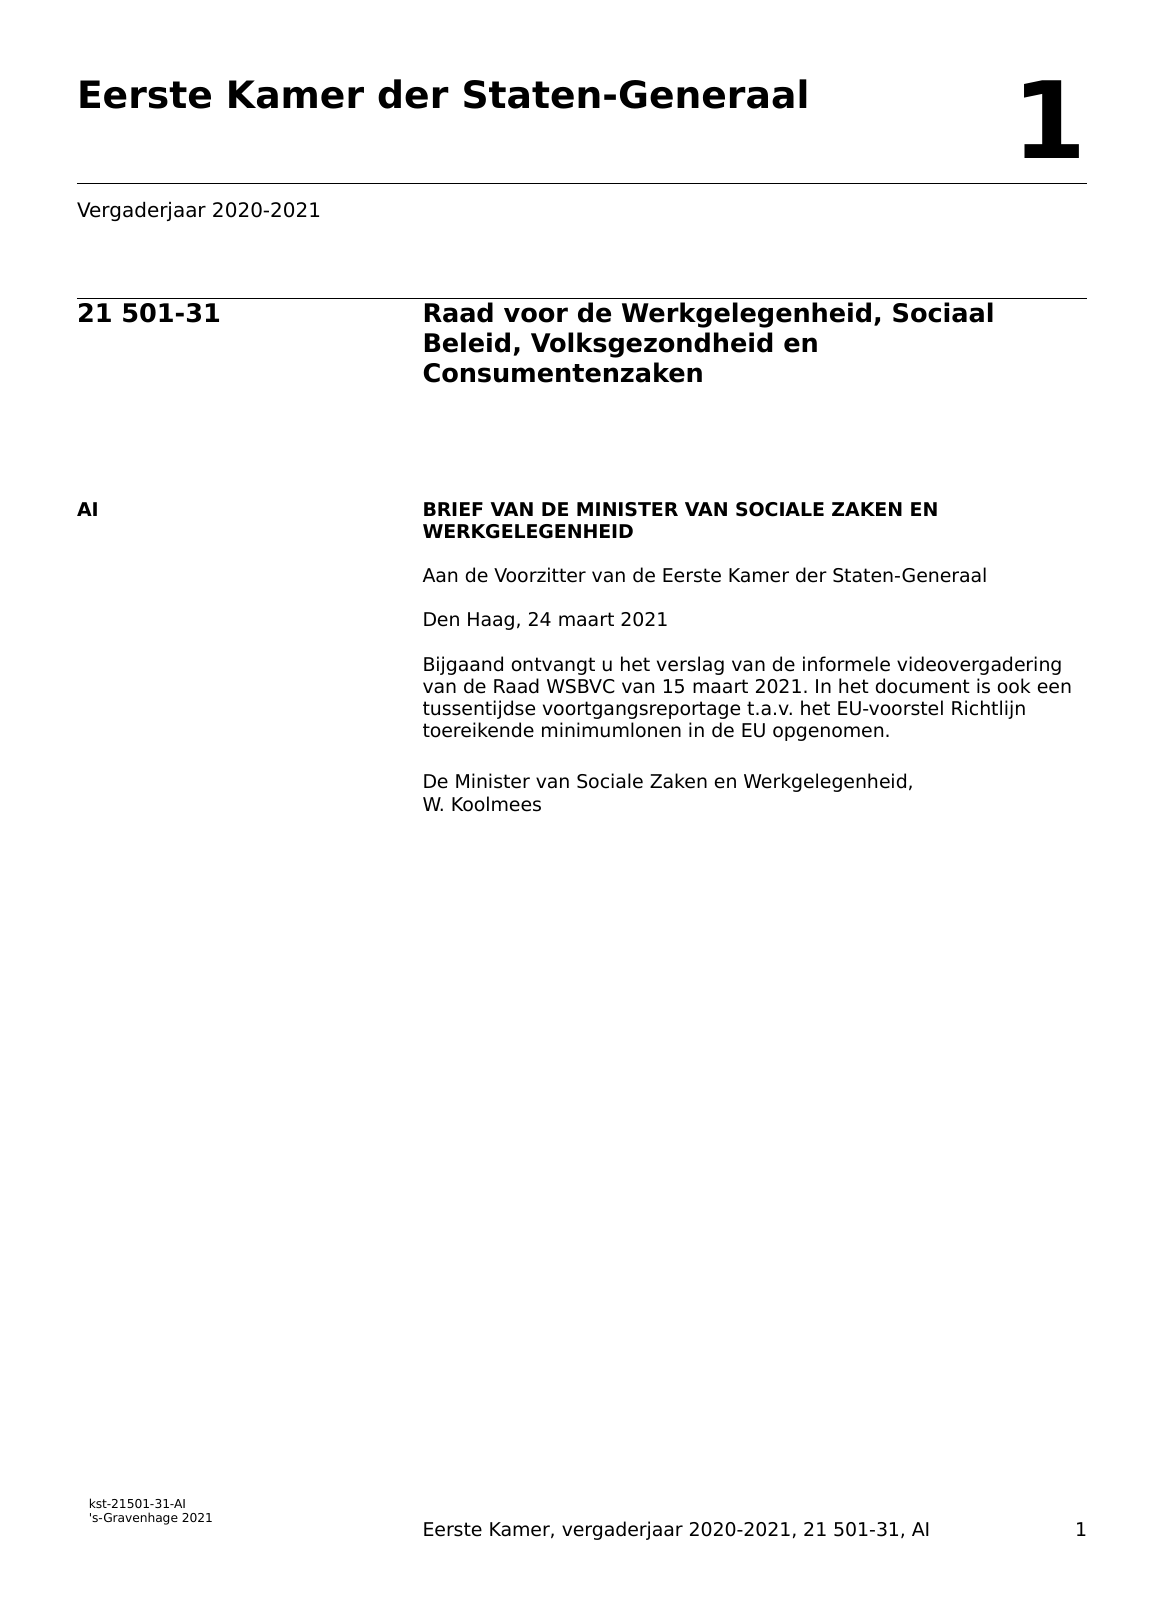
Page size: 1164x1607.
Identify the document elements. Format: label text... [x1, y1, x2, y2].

table_header Eerste Kamer der Staten-Generaal [77, 59, 886, 183]
subtitle 21 501-31 Raad voor de Werkgelegenheid, Sociaal Beleid, Volksgezondheid en Consumentenzaken [77, 299, 1087, 388]
text kst-21501-31-AI [88, 1497, 323, 1511]
text Aan de Voorzitter van de Eerste Kamer der Staten-Generaal [422, 565, 1087, 587]
table_cell Vergaderjaar 2020-2021 [77, 184, 1087, 298]
text 's-Gravenhage 2021 [88, 1511, 323, 1525]
subtitle AI BRIEF VAN DE MINISTER VAN SOCIALE ZAKEN EN WERKGELEGENHEID [77, 499, 1087, 543]
table_header 1 [886, 59, 1087, 183]
text Den Haag, 24 maart 2021 [422, 609, 1087, 631]
text Bijgaand ontvangt u het verslag van de informele videovergadering van de Raad WSBVC van 15 maart 2021. In het document is ook een tussentijdse voortgangsreportage t.a.v. het EU-voorstel Richtlijn toereikende minimumlonen in de EU opgenomen. [422, 653, 1087, 741]
text De Minister van Sociale Zaken en Werkgelegenheid, W. Koolmees [422, 771, 1087, 815]
